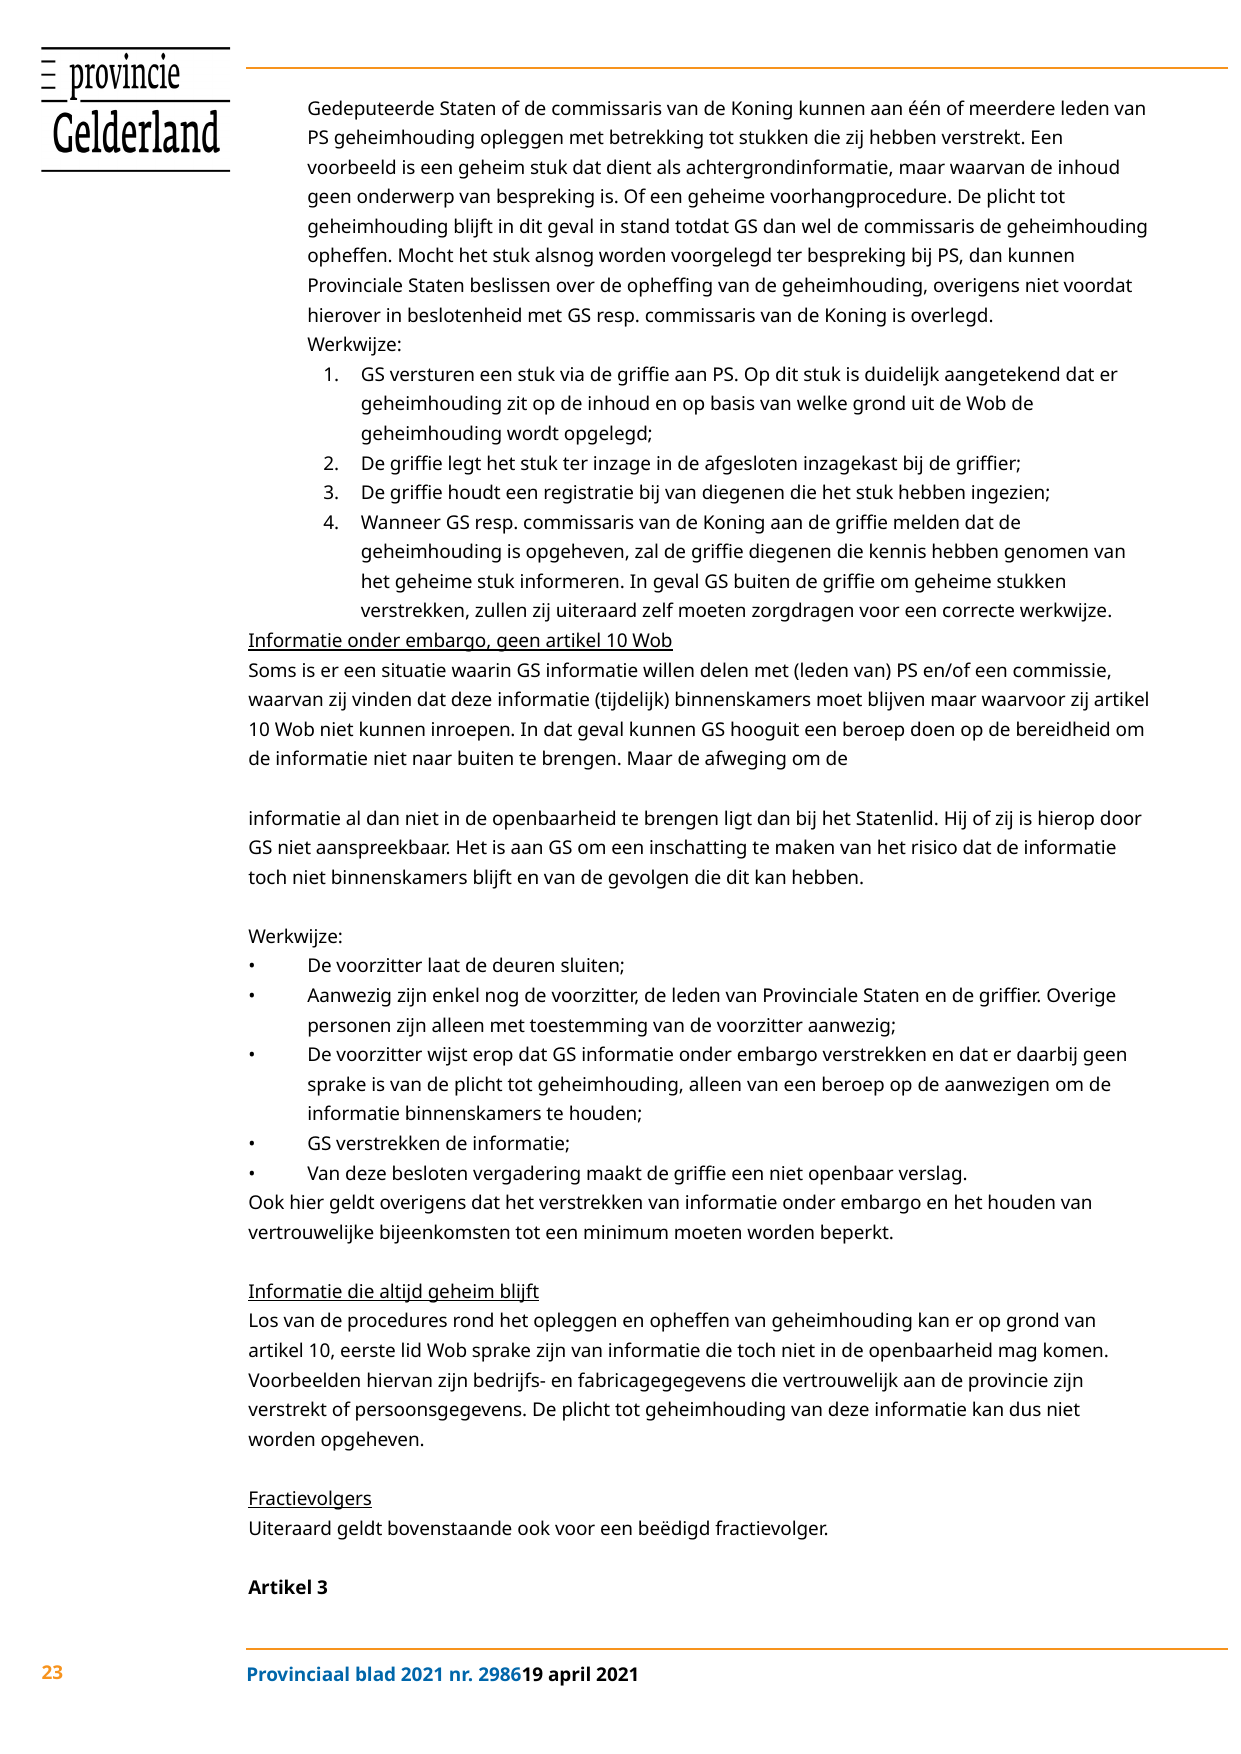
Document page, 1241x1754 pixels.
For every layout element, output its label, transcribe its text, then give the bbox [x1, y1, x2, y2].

list De griffie houdt een registratie bij van diegenen die het stuk hebben ingezien; [323, 479, 1152, 505]
picture [41, 47, 231, 172]
text Uiteraard geldt bovenstaande ook voor een beëdigd fractievolger. [248, 1515, 1152, 1541]
list GS versturen een stuk via de griffie aan PS. Op dit stuk is duidelijk aangetekend dat er geheimhouding zit op de inhoud en op basis van welke grond uit de Wob de geheimhouding wordt opgelegd; [323, 361, 1152, 446]
list De voorzitter laat de deuren sluiten; [248, 953, 1152, 978]
text Soms is er een situatie waarin GS informatie willen delen met (leden van) PS en/of een commissie, waarvan zij vinden dat deze informatie (tijdelijk) binnenskamers moet blijven maar waarvoor zij artikel 10 Wob niet kunnen inroepen. In dat geval kunnen GS hooguit een beroep doen op de bereidheid om de informatie niet naar buiten te brengen. Maar de afweging om de [248, 657, 1152, 771]
text Werkwijze: [248, 923, 1152, 949]
text informatie al dan niet in de openbaarheid te brengen ligt dan bij het Statenlid. Hij of zij is hierop door GS niet aanspreekbaar. Het is aan GS om een inschatting te maken van het risico dat de informatie toch niet binnenskamers blijft en van de gevolgen die dit kan hebben. [248, 805, 1152, 890]
list Wanneer GS resp. commissaris van de Koning aan de griffie melden dat de geheimhouding is opgeheven, zal de griffie diegenen die kennis hebben genomen van het geheime stuk informeren. In geval GS buiten de griffie om geheime stukken verstrekken, zullen zij uiteraard zelf moeten zorgdragen voor een correcte werkwijze. [323, 509, 1152, 623]
list De voorzitter wijst erop dat GS informatie onder embargo verstrekken en dat er daarbij geen sprake is van de plicht tot geheimhouding, alleen van een beroep op de aanwezigen om de informatie binnenskamers te houden; [248, 1041, 1152, 1126]
text Los van de procedures rond het opleggen en opheffen van geheimhouding kan er op grond van artikel 10, eerste lid Wob sprake zijn van informatie die toch niet in de openbaarheid mag komen. Voorbeelden hiervan zijn bedrijfs- en fabricagegegevens die vertrouwelijk aan de provincie zijn verstrekt of persoonsgegevens. De plicht tot geheimhouding van deze informatie kan dus niet worden opgeheven. [248, 1308, 1152, 1452]
text Informatie onder embargo, geen artikel 10 Wob [248, 627, 1152, 653]
list Werkwijze: [248, 331, 1152, 357]
list GS verstrekken de informatie; [248, 1130, 1152, 1156]
text Artikel 3 [248, 1574, 1152, 1600]
list Gedeputeerde Staten of de commissaris van de Koning kunnen aan één of meerdere leden van PS geheimhouding opleggen met betrekking tot stukken die zij hebben verstrekt. Een voorbeeld is een geheim stuk dat dient als achtergrondinformatie, maar waarvan de inhoud geen onderwerp van bespreking is. Of een geheime voorhangprocedure. De plicht tot geheimhouding blijft in dit geval in stand totdat GS dan wel de commissaris de geheimhouding opheffen. Mocht het stuk alsnog worden voorgelegd ter bespreking bij PS, dan kunnen Provinciale Staten beslissen over de opheffing van de geheimhouding, overigens niet voordat hierover in beslotenheid met GS resp. commissaris van de Koning is overlegd. [248, 95, 1152, 328]
list Aanwezig zijn enkel nog de voorzitter, de leden van Provinciale Staten en de griffier. Overige personen zijn alleen met toestemming van de voorzitter aanwezig; [248, 982, 1152, 1038]
list De griffie legt het stuk ter inzage in de afgesloten inzagekast bij de griffier; [323, 450, 1152, 476]
text Fractievolgers [248, 1485, 1152, 1511]
text Ook hier geldt overigens dat het verstrekken van informatie onder embargo en het houden van vertrouwelijke bijeenkomsten tot een minimum moeten worden beperkt. [248, 1189, 1152, 1245]
list Van deze besloten vergadering maakt de griffie een niet openbaar verslag. [248, 1160, 1152, 1186]
text Informatie die altijd geheim blijft [248, 1278, 1152, 1304]
